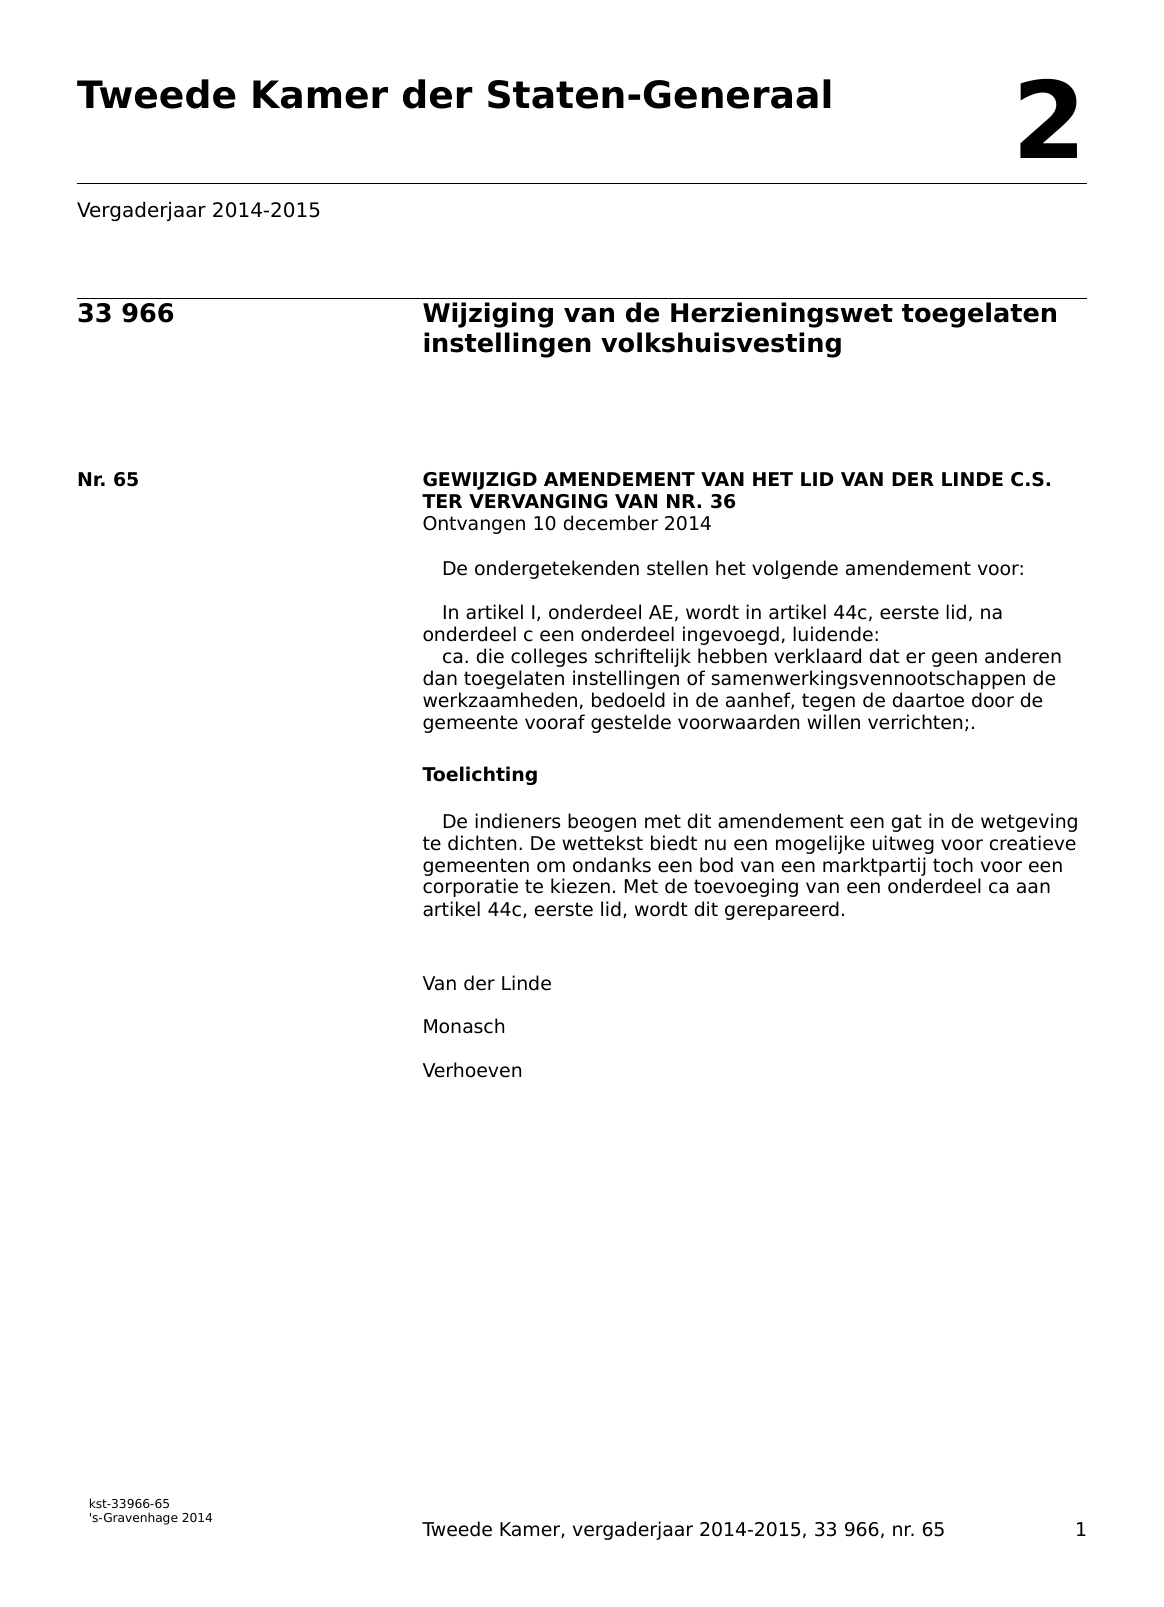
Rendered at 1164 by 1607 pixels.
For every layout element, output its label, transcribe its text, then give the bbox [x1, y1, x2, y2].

text Van der Linde Monasch Verhoeven [422, 950, 1087, 1082]
text 's-Gravenhage 2014 [88, 1511, 323, 1525]
table_cell Vergaderjaar 2014-2015 [77, 184, 1087, 298]
text ca. die colleges schriftelijk hebben verklaard dat er geen anderen dan toegelaten instellingen of samenwerkingsvennootschappen de werkzaamheden, bedoeld in de aanhef, tegen de daartoe door de gemeente vooraf gestelde voorwaarden willen verrichten;. [422, 646, 1087, 733]
text Ontvangen 10 december 2014 [422, 513, 1087, 535]
subtitle Toelichting [422, 763, 1087, 786]
table_header 2 [886, 59, 1087, 183]
table_header Tweede Kamer der Staten-Generaal [77, 59, 886, 183]
text In artikel I, onderdeel AE, wordt in artikel 44c, eerste lid, na onderdeel c een onderdeel ingevoegd, luidende: [422, 602, 1087, 646]
text kst-33966-65 [88, 1497, 323, 1511]
text De ondergetekenden stellen het volgende amendement voor: [422, 557, 1087, 579]
text De indieners beogen met dit amendement een gat in de wetgeving te dichten. De wettekst biedt nu een mogelijke uitweg voor creatieve gemeenten om ondanks een bod van een marktpartij toch voor een corporatie te kiezen. Met de toevoeging van een onderdeel ca aan artikel 44c, eerste lid, wordt dit gerepareerd. [422, 811, 1087, 920]
subtitle Nr. 65 GEWIJZIGD AMENDEMENT VAN HET LID VAN DER LINDE C.S. TER VERVANGING VAN NR. 36 [77, 469, 1087, 513]
subtitle 33 966 Wijziging van de Herzieningswet toegelaten instellingen volkshuisvesting [77, 299, 1087, 358]
